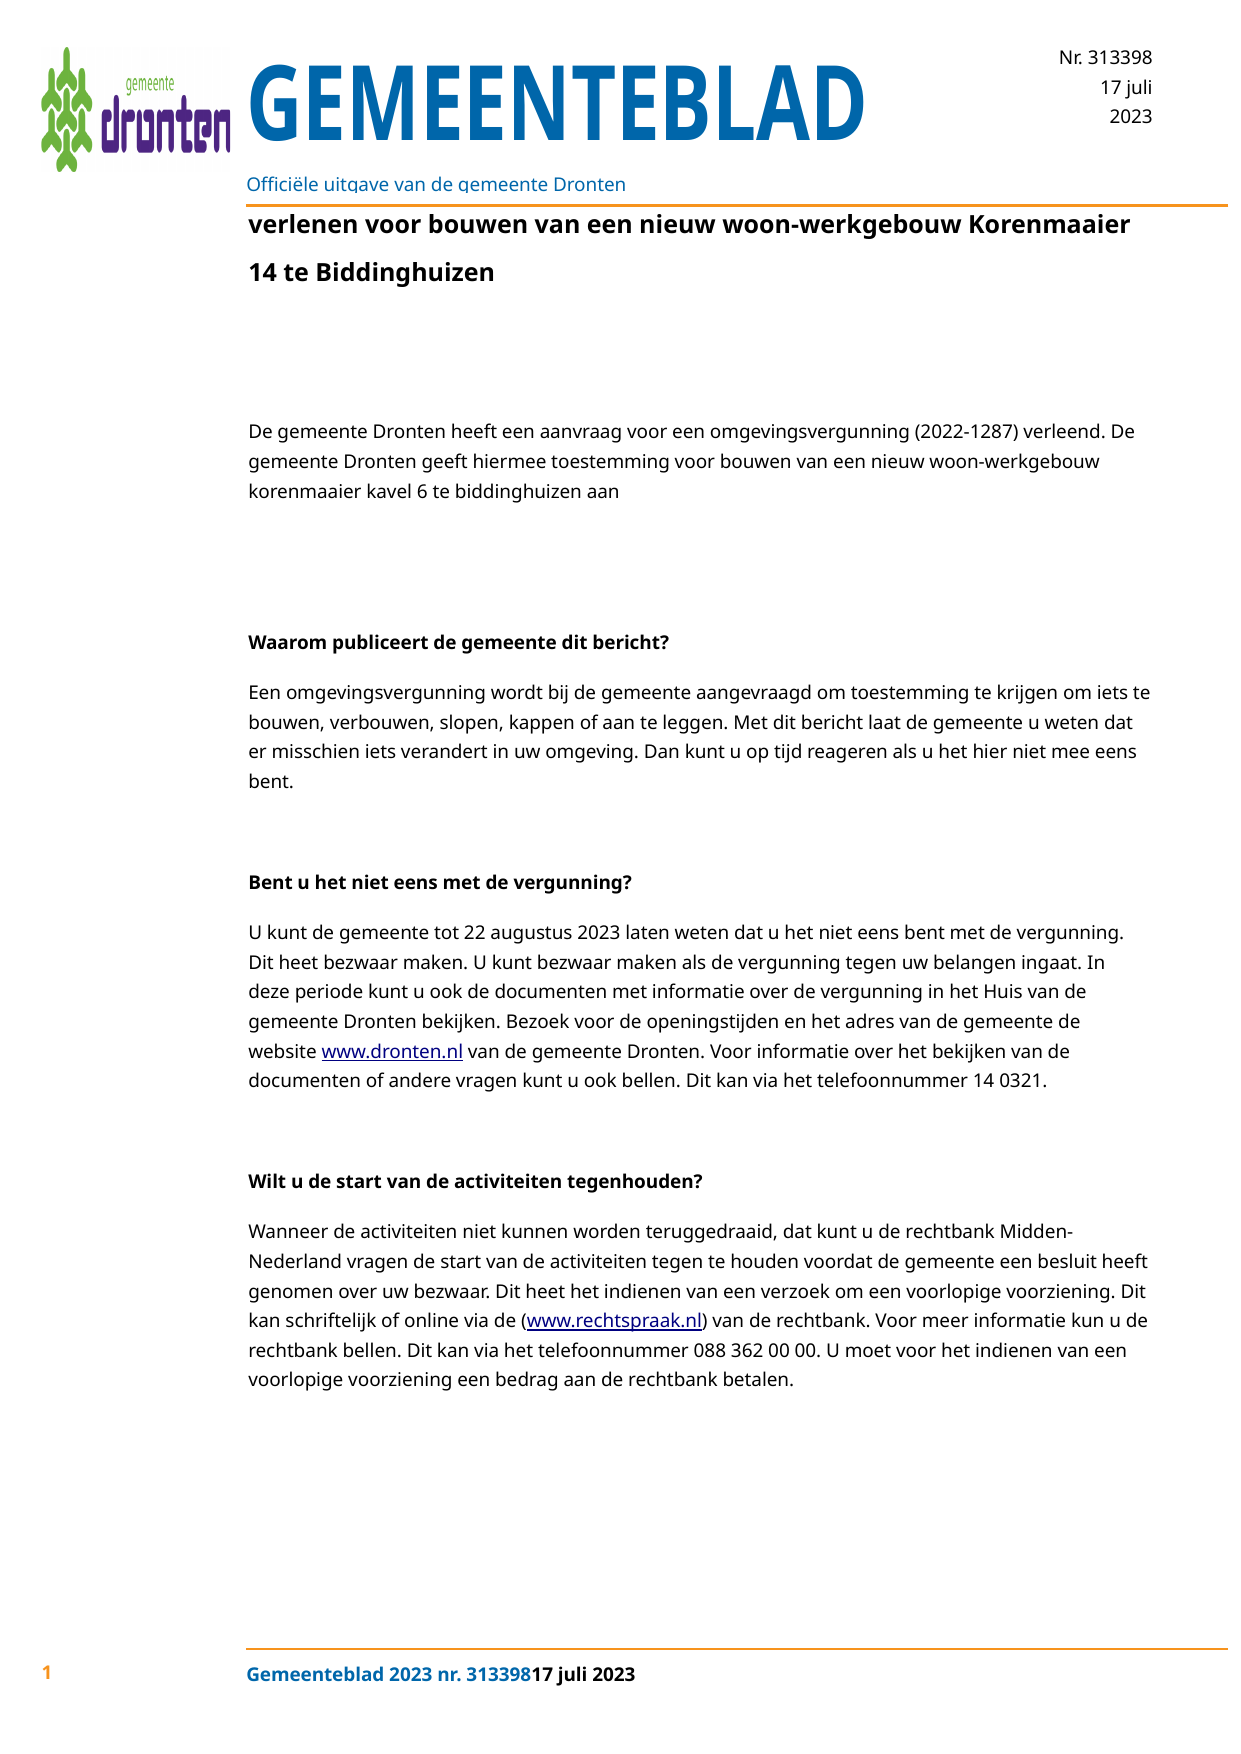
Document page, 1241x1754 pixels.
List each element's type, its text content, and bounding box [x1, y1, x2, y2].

text De gemeente Dronten heeft een aanvraag voor een omgevingsvergunning (2022-1287) verleend. De gemeente Dronten geeft hiermee toestemming voor bouwen van een nieuw woon-werkgebouw korenmaaier kavel 6 te biddinghuizen aan [248, 419, 1152, 504]
text Waarom publiceert de gemeente dit bericht? [248, 629, 1152, 655]
text Wanneer de activiteiten niet kunnen worden teruggedraaid, dat kunt u de rechtbank Midden-Nederland vragen de start van de activiteiten tegen te houden voordat de gemeente een besluit heeft genomen over uw bezwaar. Dit heet het indienen van een verzoek om een voorlopige voorziening. Dit kan schriftelijk of online via de (www.rechtspraak.nl) van de rechtbank. Voor meer informatie kun u de rechtbank bellen. Dit kan via het telefoonnummer 088 362 00 00. U moet voor het indienen van een voorlopige voorziening een bedrag aan de rechtbank betalen. [248, 1219, 1152, 1392]
text verlenen voor bouwen van een nieuw woon-werkgebouw Korenmaaier 14 te Biddinghuizen [248, 207, 1152, 288]
text Bent u het niet eens met de vergunning? [248, 869, 1152, 895]
picture [41, 47, 231, 172]
text Wilt u de start van de activiteiten tegenhouden? [248, 1168, 1152, 1194]
text Een omgevingsvergunning wordt bij de gemeente aangevraagd om toestemming te krijgen om iets te bouwen, verbouwen, slopen, kappen of aan te leggen. Met dit bericht laat de gemeente u weten dat er misschien iets verandert in uw omgeving. Dan kunt u op tijd reageren als u het hier niet mee eens bent. [248, 679, 1152, 794]
text U kunt de gemeente tot 22 augustus 2023 laten weten dat u het niet eens bent met de vergunning. Dit heet bezwaar maken. U kunt bezwaar maken als de vergunning tegen uw belangen ingaat. In deze periode kunt u ook de documenten met informatie over de vergunning in het Huis van de gemeente Dronten bekijken. Bezoek voor de openingstijden en het adres van de gemeente de website www.dronten.nl van de gemeente Dronten. Voor informatie over het bekijken van de documenten of andere vragen kunt u ook bellen. Dit kan via het telefoonnummer 14 0321. [248, 919, 1152, 1093]
